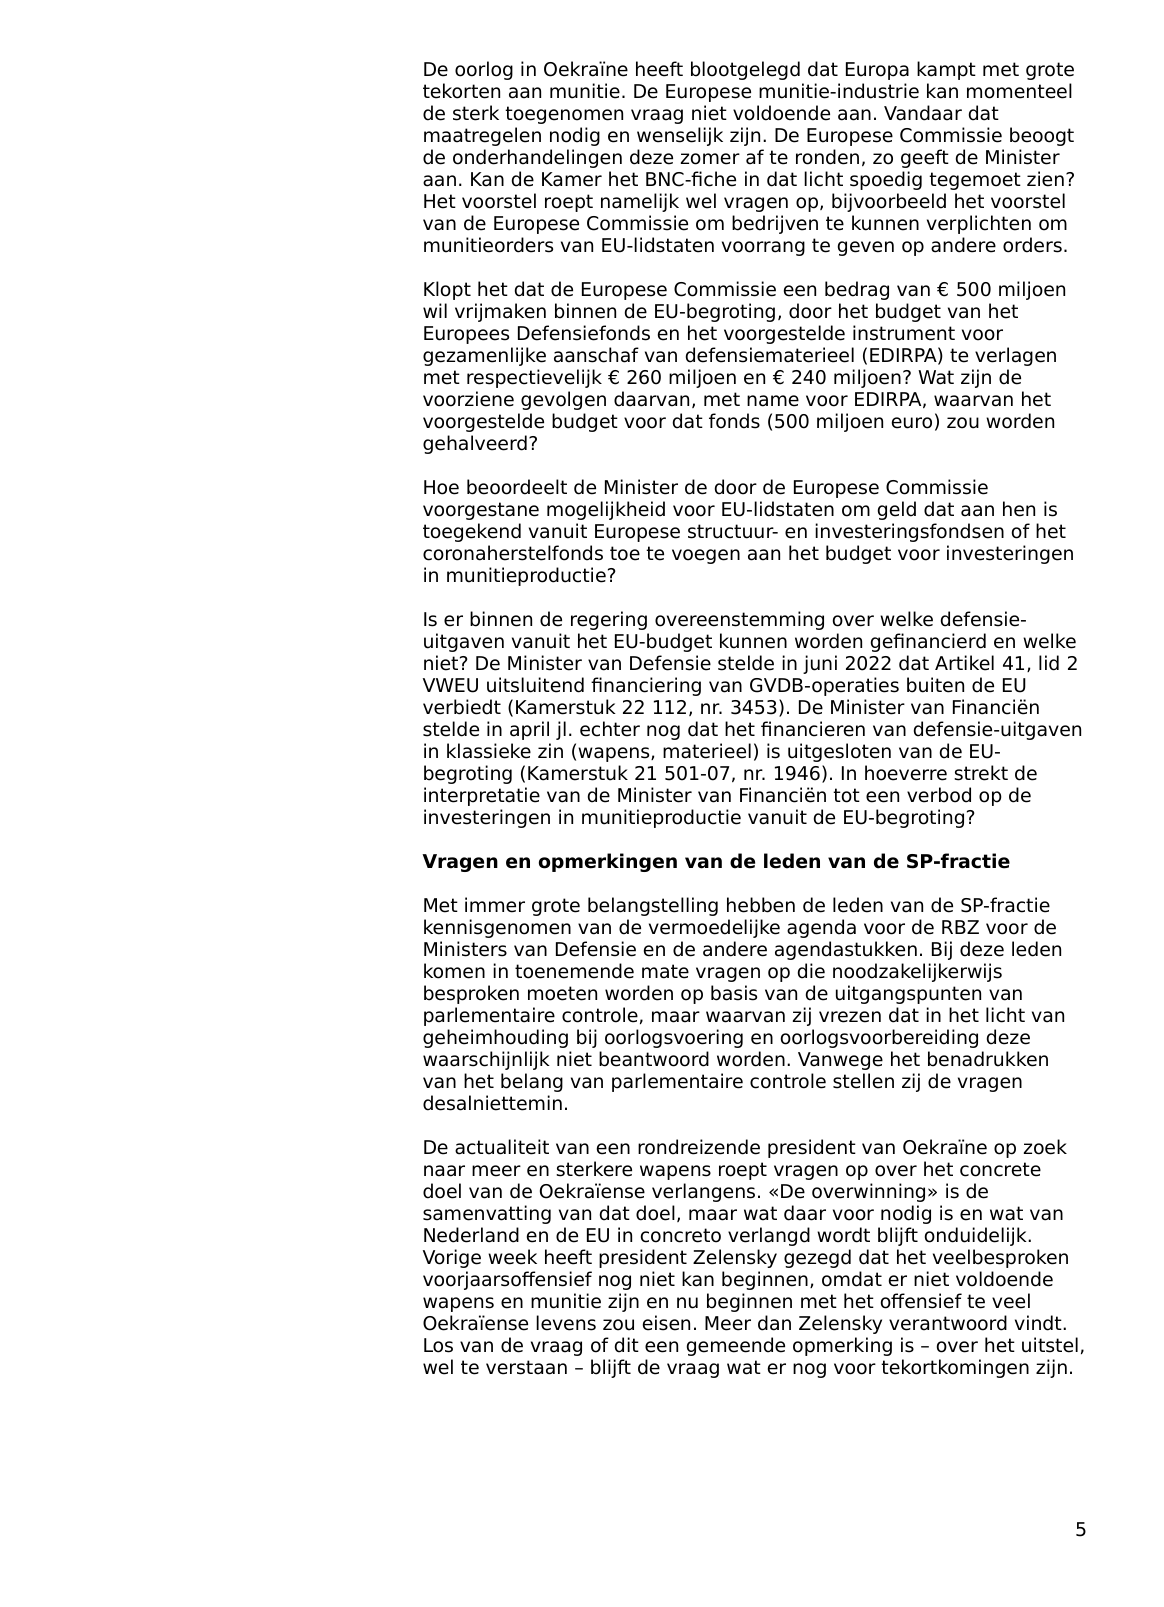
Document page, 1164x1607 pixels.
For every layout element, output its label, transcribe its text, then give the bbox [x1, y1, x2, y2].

text De oorlog in Oekraïne heeft blootgelegd dat Europa kampt met grote tekorten aan munitie. De Europese munitie-industrie kan momenteel de sterk toegenomen vraag niet voldoende aan. Vandaar dat maatregelen nodig en wenselijk zijn. De Europese Commissie beoogt de onderhandelingen deze zomer af te ronden, zo geeft de Minister aan. Kan de Kamer het BNC-fiche in dat licht spoedig tegemoet zien? Het voorstel roept namelijk wel vragen op, bijvoorbeeld het voorstel van de Europese Commissie om bedrijven te kunnen verplichten om munitieorders van EU-lidstaten voorrang te geven op andere orders. [422, 59, 1087, 257]
text Hoe beoordeelt de Minister de door de Europese Commissie voorgestane mogelijkheid voor EU-lidstaten om geld dat aan hen is toegekend vanuit Europese structuur- en investeringsfondsen of het coronaherstelfonds toe te voegen aan het budget voor investeringen in munitieproductie? [422, 477, 1087, 587]
text Met immer grote belangstelling hebben de leden van de SP-fractie kennisgenomen van de vermoedelijke agenda voor de RBZ voor de Ministers van Defensie en de andere agendastukken. Bij deze leden komen in toenemende mate vragen op die noodzakelijkerwijs besproken moeten worden op basis van de uitgangspunten van parlementaire controle, maar waarvan zij vrezen dat in het licht van geheimhouding bij oorlogsvoering en oorlogsvoorbereiding deze waarschijnlijk niet beantwoord worden. Vanwege het benadrukken van het belang van parlementaire controle stellen zij de vragen desalniettemin. [422, 895, 1087, 1115]
subtitle Vragen en opmerkingen van de leden van de SP-fractie [422, 851, 1087, 873]
text Klopt het dat de Europese Commissie een bedrag van € 500 miljoen wil vrijmaken binnen de EU-begroting, door het budget van het Europees Defensiefonds en het voorgestelde instrument voor gezamenlijke aanschaf van defensiematerieel (EDIRPA) te verlagen met respectievelijk € 260 miljoen en € 240 miljoen? Wat zijn de voorziene gevolgen daarvan, met name voor EDIRPA, waarvan het voorgestelde budget voor dat fonds (500 miljoen euro) zou worden gehalveerd? [422, 279, 1087, 455]
text Is er binnen de regering overeenstemming over welke defensie-uitgaven vanuit het EU-budget kunnen worden gefinancierd en welke niet? De Minister van Defensie stelde in juni 2022 dat Artikel 41, lid 2 VWEU uitsluitend financiering van GVDB-operaties buiten de EU verbiedt (Kamerstuk 22 112, nr. 3453). De Minister van Financiën stelde in april jl. echter nog dat het financieren van defensie-uitgaven in klassieke zin (wapens, materieel) is uitgesloten van de EU-begroting (Kamerstuk 21 501-07, nr. 1946). In hoeverre strekt de interpretatie van de Minister van Financiën tot een verbod op de investeringen in munitieproductie vanuit de EU-begroting? [422, 609, 1087, 829]
text De actualiteit van een rondreizende president van Oekraïne op zoek naar meer en sterkere wapens roept vragen op over het concrete doel van de Oekraïense verlangens. «De overwinning» is de samenvatting van dat doel, maar wat daar voor nodig is en wat van Nederland en de EU in concreto verlangd wordt blijft onduidelijk. Vorige week heeft president Zelensky gezegd dat het veelbesproken voorjaarsoffensief nog niet kan beginnen, omdat er niet voldoende wapens en munitie zijn en nu beginnen met het offensief te veel Oekraïense levens zou eisen. Meer dan Zelensky verantwoord vindt. Los van de vraag of dit een gemeende opmerking is – over het uitstel, wel te verstaan – blijft de vraag wat er nog voor tekortkomingen zijn. [422, 1137, 1087, 1379]
